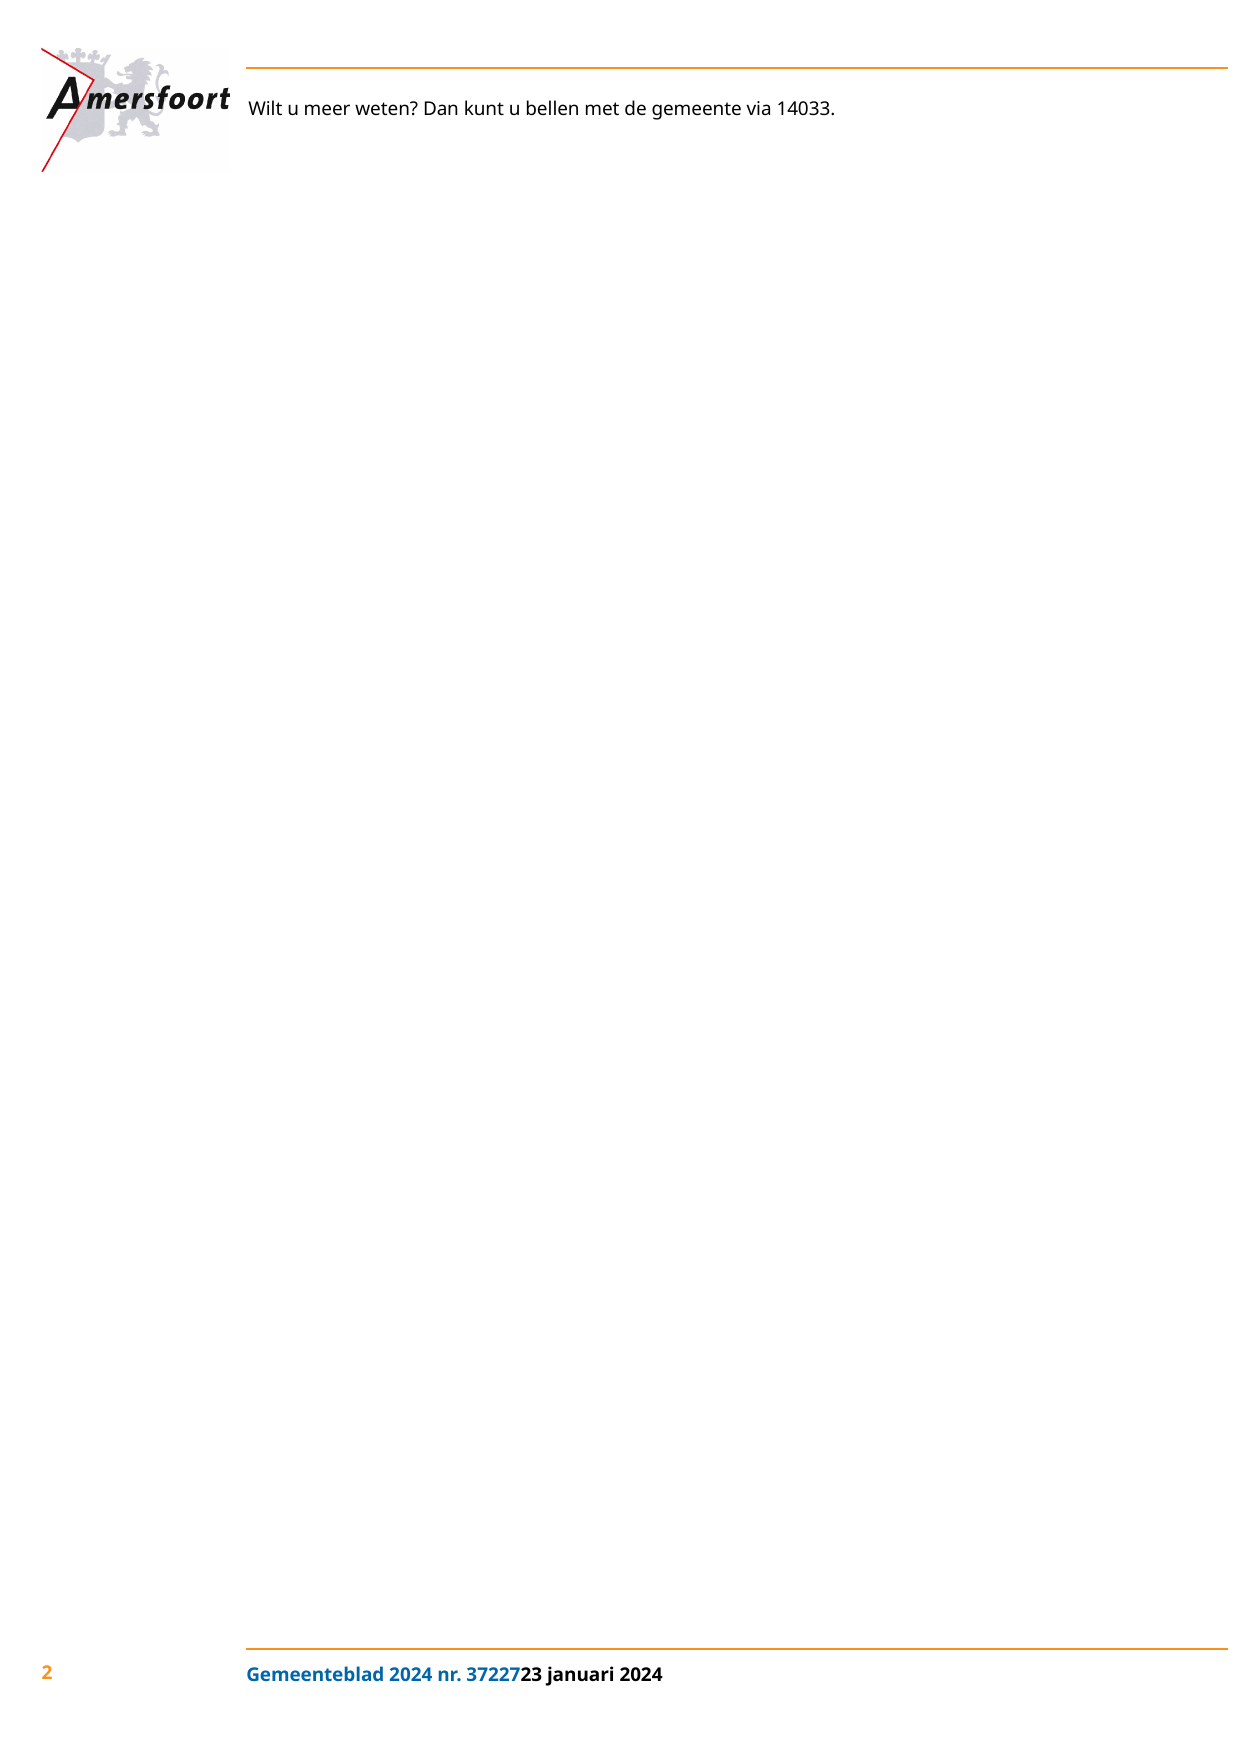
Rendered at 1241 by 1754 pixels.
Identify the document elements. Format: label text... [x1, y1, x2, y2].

picture [41, 47, 231, 172]
text Wilt u meer weten? Dan kunt u bellen met de gemeente via 14033. [248, 95, 1152, 121]
